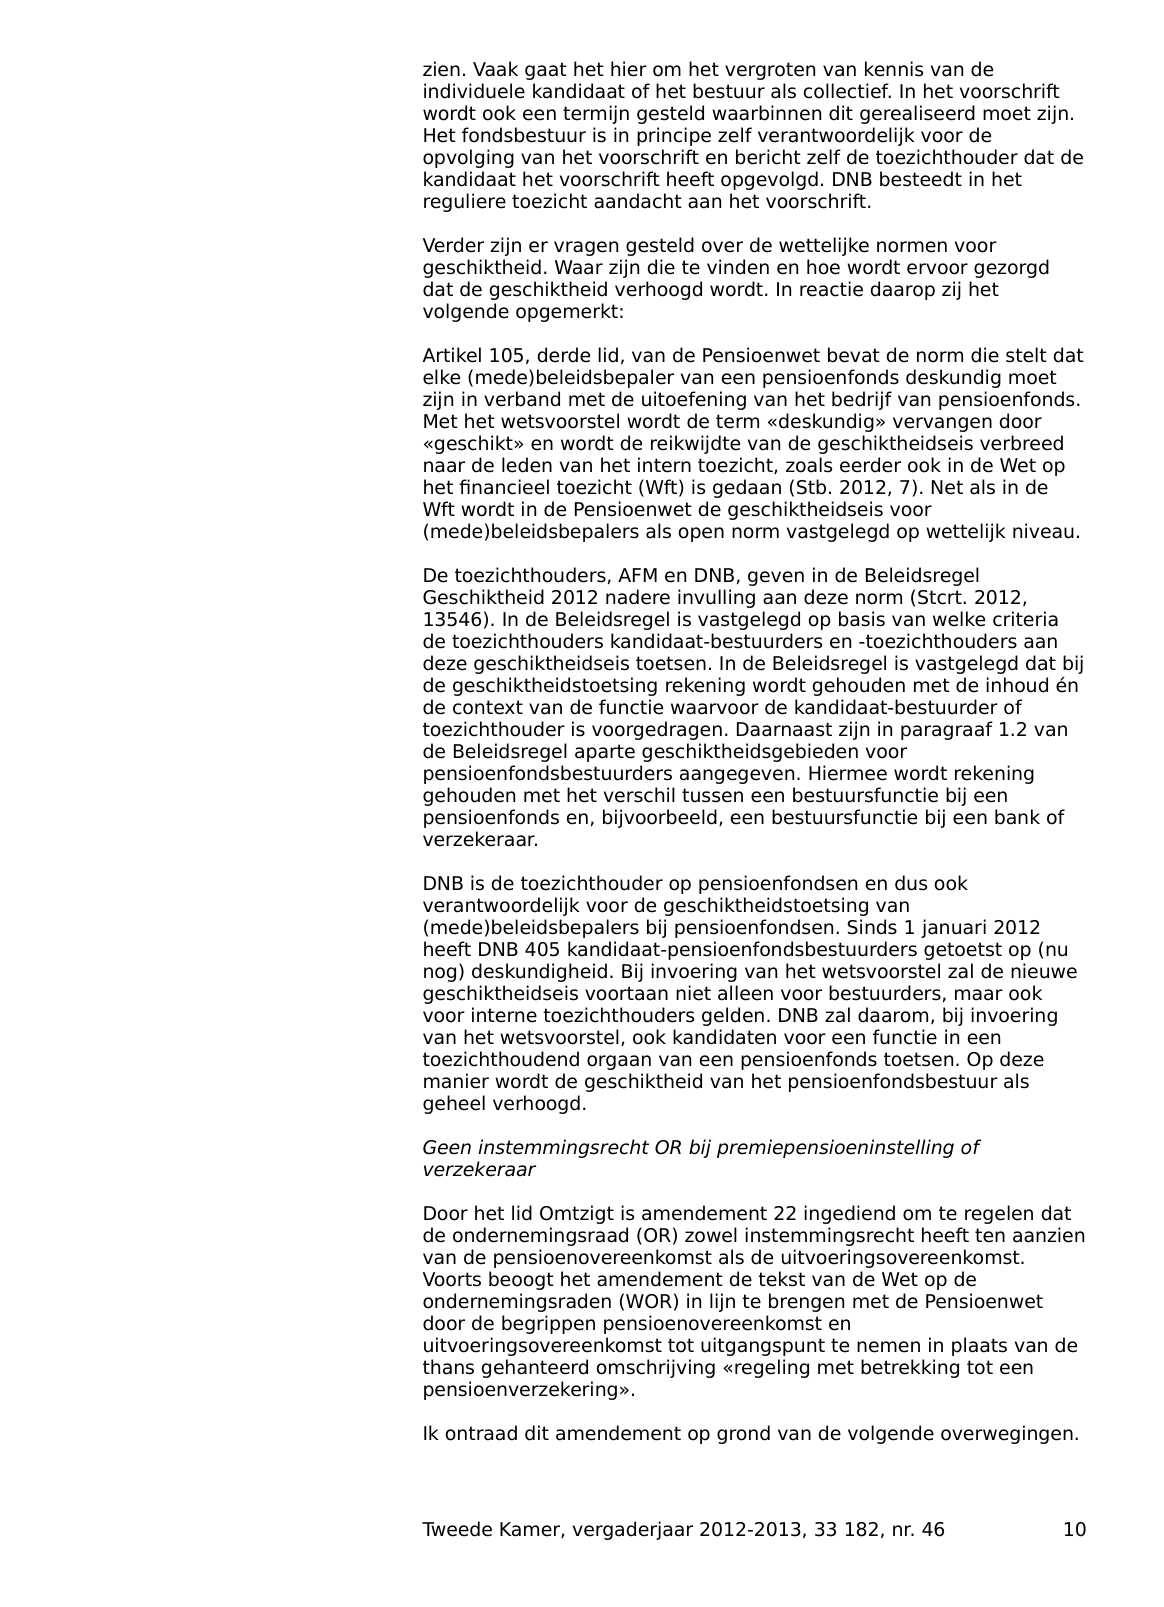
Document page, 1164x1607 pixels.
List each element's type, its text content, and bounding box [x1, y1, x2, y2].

text Ik ontraad dit amendement op grond van de volgende overwegingen. [422, 1423, 1087, 1445]
text Verder zijn er vragen gesteld over de wettelijke normen voor geschiktheid. Waar zijn die te vinden en hoe wordt ervoor gezorgd dat de geschiktheid verhoogd wordt. In reactie daarop zij het volgende opgemerkt: [422, 235, 1087, 323]
text De toezichthouders, AFM en DNB, geven in de Beleidsregel Geschiktheid 2012 nadere invulling aan deze norm (Stcrt. 2012, 13546). In de Beleidsregel is vastgelegd op basis van welke criteria de toezichthouders kandidaat-bestuurders en -toezichthouders aan deze geschiktheidseis toetsen. In de Beleidsregel is vastgelegd dat bij de geschiktheidstoetsing rekening wordt gehouden met de inhoud én de context van de functie waarvoor de kandidaat-bestuurder of toezichthouder is voorgedragen. Daarnaast zijn in paragraaf 1.2 van de Beleidsregel aparte geschiktheidsgebieden voor pensioenfondsbestuurders aangegeven. Hiermee wordt rekening gehouden met het verschil tussen een bestuursfunctie bij een pensioenfonds en, bijvoorbeeld, een bestuursfunctie bij een bank of verzekeraar. [422, 565, 1087, 851]
text Artikel 105, derde lid, van de Pensioenwet bevat de norm die stelt dat elke (mede)beleidsbepaler van een pensioenfonds deskundig moet zijn in verband met de uitoefening van het bedrijf van pensioenfonds. Met het wetsvoorstel wordt de term «deskundig» vervangen door «geschikt» en wordt de reikwijdte van de geschiktheidseis verbreed naar de leden van het intern toezicht, zoals eerder ook in de Wet op het financieel toezicht (Wft) is gedaan (Stb. 2012, 7). Net als in de Wft wordt in de Pensioenwet de geschiktheidseis voor (mede)beleidsbepalers als open norm vastgelegd op wettelijk niveau. [422, 345, 1087, 543]
text DNB is de toezichthouder op pensioenfondsen en dus ook verantwoordelijk voor de geschiktheidstoetsing van (mede)beleidsbepalers bij pensioenfondsen. Sinds 1 januari 2012 heeft DNB 405 kandidaat-pensioenfondsbestuurders getoetst op (nu nog) deskundigheid. Bij invoering van het wetsvoorstel zal de nieuwe geschiktheidseis voortaan niet alleen voor bestuurders, maar ook voor interne toezichthouders gelden. DNB zal daarom, bij invoering van het wetsvoorstel, ook kandidaten voor een functie in een toezichthoudend orgaan van een pensioenfonds toetsen. Op deze manier wordt de geschiktheid van het pensioenfondsbestuur als geheel verhoogd. [422, 873, 1087, 1115]
text zien. Vaak gaat het hier om het vergroten van kennis van de individuele kandidaat of het bestuur als collectief. In het voorschrift wordt ook een termijn gesteld waarbinnen dit gerealiseerd moet zijn. Het fondsbestuur is in principe zelf verantwoordelijk voor de opvolging van het voorschrift en bericht zelf de toezichthouder dat de kandidaat het voorschrift heeft opgevolgd. DNB besteedt in het reguliere toezicht aandacht aan het voorschrift. [422, 59, 1087, 213]
text Door het lid Omtzigt is amendement 22 ingediend om te regelen dat de ondernemingsraad (OR) zowel instemmingsrecht heeft ten aanzien van de pensioenovereenkomst als de uitvoeringsovereenkomst. Voorts beoogt het amendement de tekst van de Wet op de ondernemingsraden (WOR) in lijn te brengen met de Pensioenwet door de begrippen pensioenovereenkomst en uitvoeringsovereenkomst tot uitgangspunt te nemen in plaats van de thans gehanteerd omschrijving «regeling met betrekking tot een pensioenverzekering». [422, 1203, 1087, 1401]
subtitle Geen instemmingsrecht OR bij premiepensioeninstelling of verzekeraar [422, 1137, 1087, 1181]
